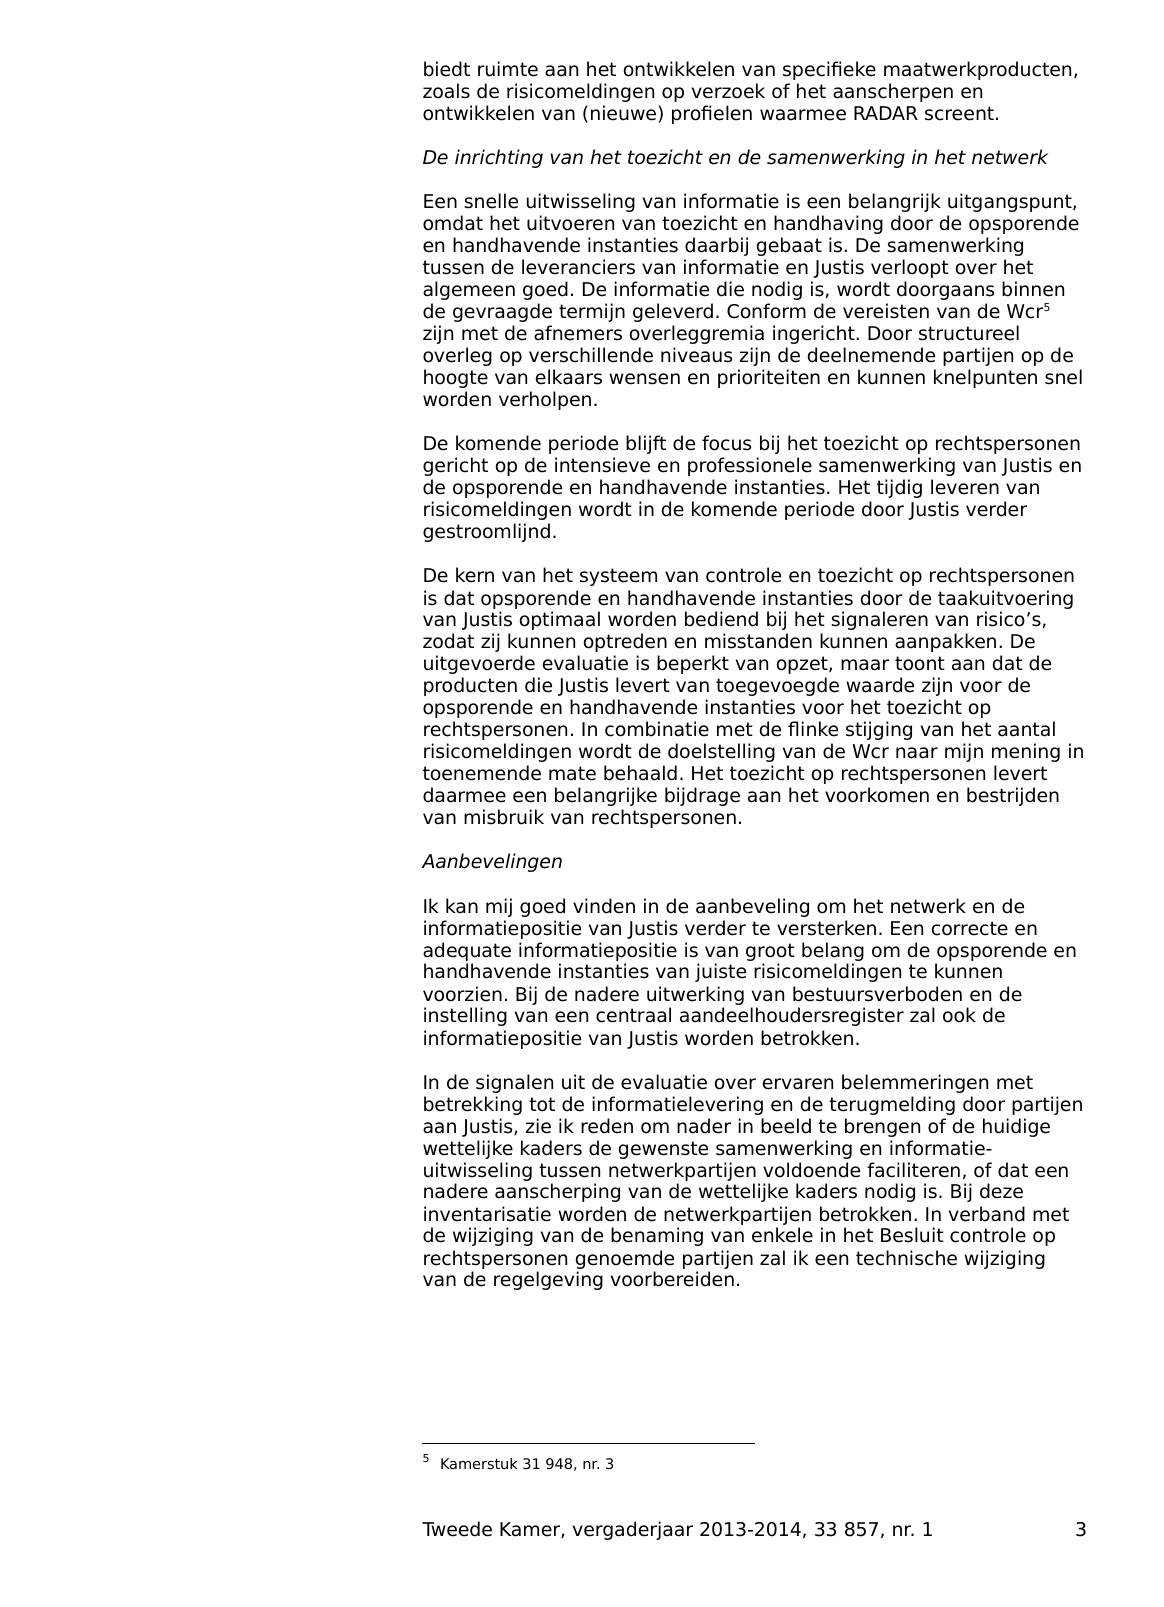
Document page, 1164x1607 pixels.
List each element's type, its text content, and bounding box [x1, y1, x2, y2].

text Ik kan mij goed vinden in de aanbeveling om het netwerk en de informatiepositie van Justis verder te versterken. Een correcte en adequate informatiepositie is van groot belang om de opsporende en handhavende instanties van juiste risicomeldingen te kunnen voorzien. Bij de nadere uitwerking van bestuursverboden en de instelling van een centraal aandeelhoudersregister zal ook de informatiepositie van Justis worden betrokken. [422, 896, 1087, 1049]
text De kern van het systeem van controle en toezicht op rechtspersonen is dat opsporende en handhavende instanties door de taakuitvoering van Justis optimaal worden bediend bij het signaleren van risico’s, zodat zij kunnen optreden en misstanden kunnen aanpakken. De uitgevoerde evaluatie is beperkt van opzet, maar toont aan dat de producten die Justis levert van toegevoegde waarde zijn voor de opsporende en handhavende instanties voor het toezicht op rechtspersonen. In combinatie met de flinke stijging van het aantal risicomeldingen wordt de doelstelling van de Wcr naar mijn mening in toenemende mate behaald. Het toezicht op rechtspersonen levert daarmee een belangrijke bijdrage aan het voorkomen en bestrijden van misbruik van rechtspersonen. [422, 565, 1087, 829]
text De komende periode blijft de focus bij het toezicht op rechtspersonen gericht op de intensieve en professionele samenwerking van Justis en de opsporende en handhavende instanties. Het tijdig leveren van risicomeldingen wordt in de komende periode door Justis verder gestroomlijnd. [422, 433, 1087, 543]
text Kamerstuk 31 948, nr. 3 [422, 1452, 1087, 1474]
text In de signalen uit de evaluatie over ervaren belemmeringen met betrekking tot de informatielevering en de terugmelding door partijen aan Justis, zie ik reden om nader in beeld te brengen of de huidige wettelijke kaders de gewenste samenwerking en informatie-uitwisseling tussen netwerkpartijen voldoende faciliteren, of dat een nadere aanscherping van de wettelijke kaders nodig is. Bij deze inventarisatie worden de netwerkpartijen betrokken. In verband met de wijziging van de benaming van enkele in het Besluit controle op rechtspersonen genoemde partijen zal ik een technische wijziging van de regelgeving voorbereiden. [422, 1072, 1087, 1291]
text biedt ruimte aan het ontwikkelen van specifieke maatwerkproducten, zoals de risicomeldingen op verzoek of het aanscherpen en ontwikkelen van (nieuwe) profielen waarmee RADAR screent. [422, 59, 1087, 125]
subtitle De inrichting van het toezicht en de samenwerking in het netwerk [422, 147, 1087, 169]
subtitle Aanbevelingen [422, 851, 1087, 873]
text Een snelle uitwisseling van informatie is een belangrijk uitgangspunt, omdat het uitvoeren van toezicht en handhaving door de opsporende en handhavende instanties daarbij gebaat is. De samenwerking tussen de leveranciers van informatie en Justis verloopt over het algemeen goed. De informatie die nodig is, wordt doorgaans binnen de gevraagde termijn geleverd. Conform de vereisten van de Wcr zijn met de afnemers overleggremia ingericht. Door structureel overleg op verschillende niveaus zijn de deelnemende partijen op de hoogte van elkaars wensen en prioriteiten en kunnen knelpunten snel worden verholpen. [422, 191, 1087, 411]
